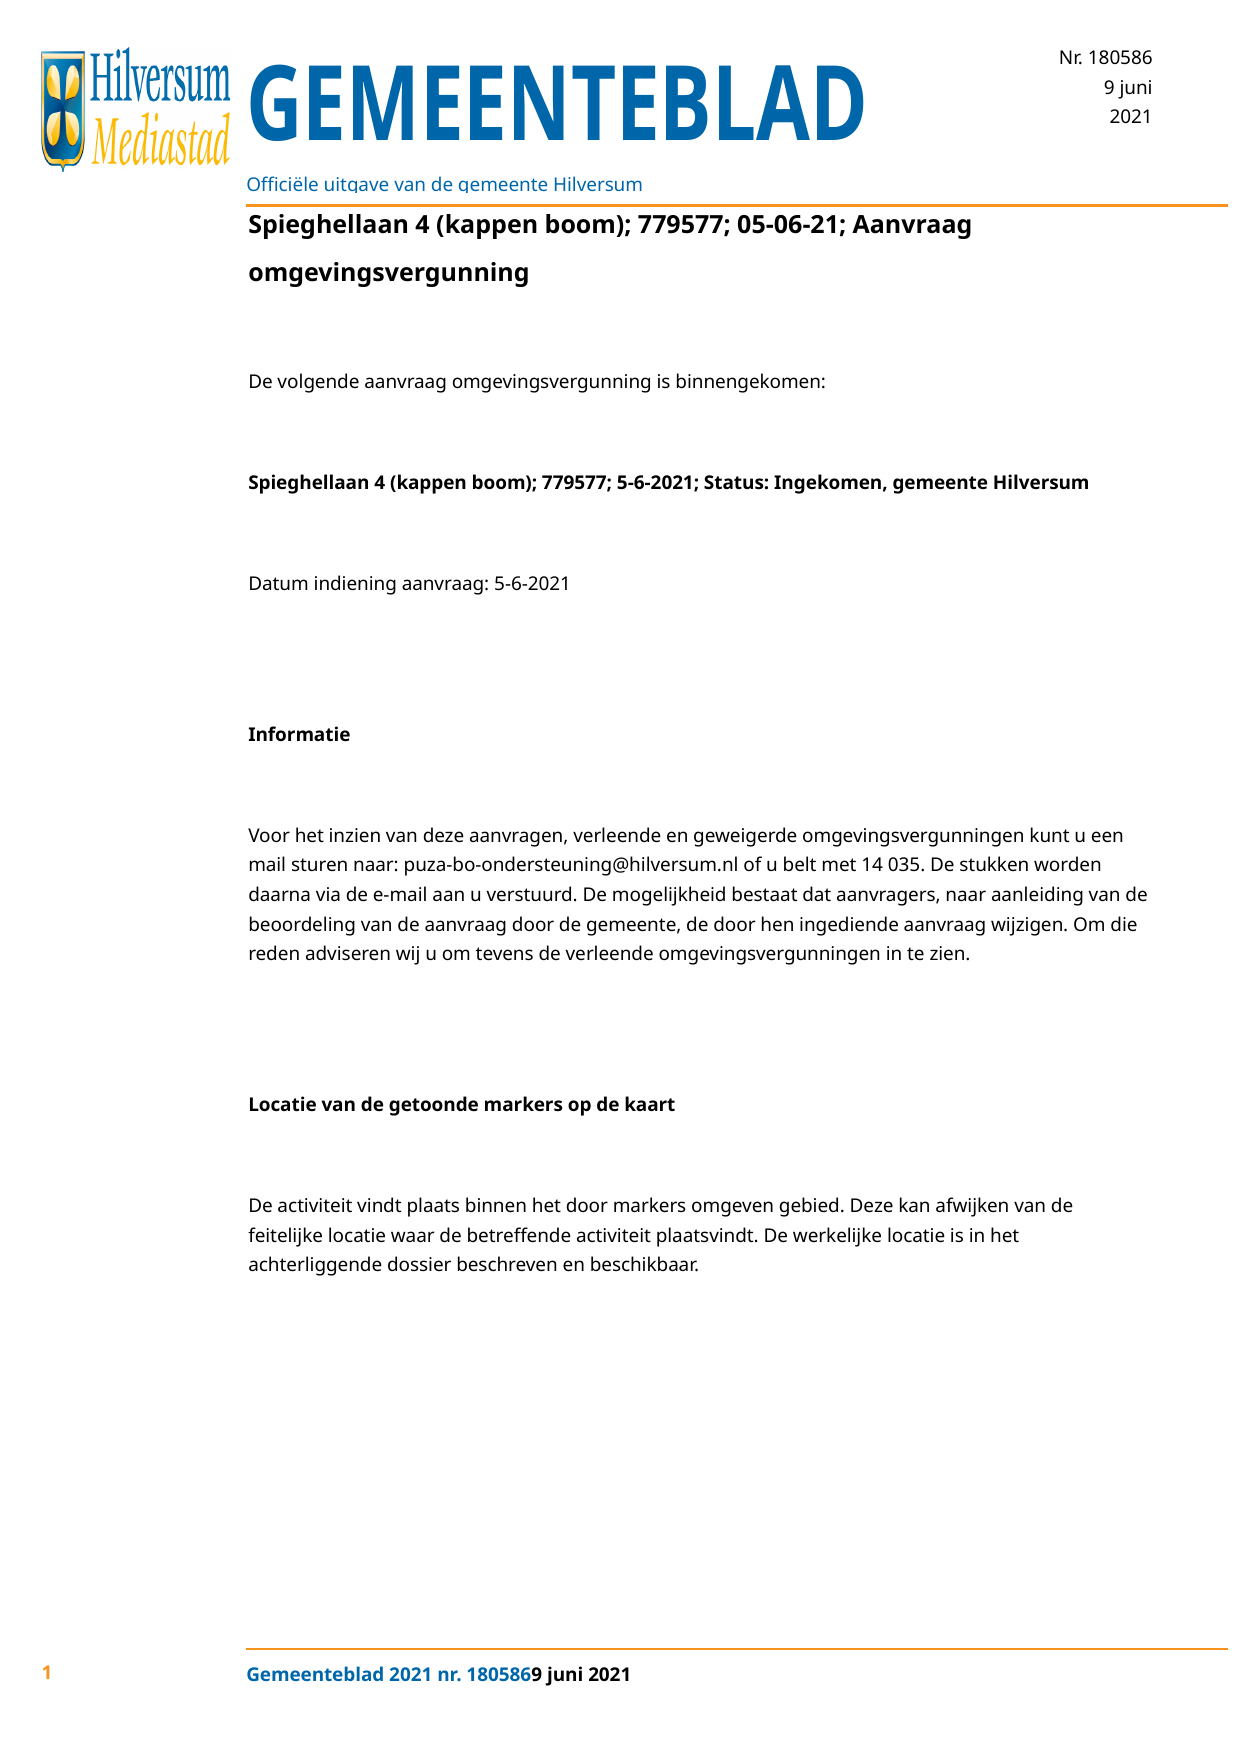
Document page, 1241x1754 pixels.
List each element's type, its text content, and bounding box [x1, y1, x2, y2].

text Datum indiening aanvraag: 5-6-2021 [248, 570, 1152, 596]
text De volgende aanvraag omgevingsvergunning is binnengekomen: [248, 368, 1152, 394]
text Spieghellaan 4 (kappen boom); 779577; 5-6-2021; Status: Ingekomen, gemeente Hilversum [248, 469, 1152, 495]
text Spieghellaan 4 (kappen boom); 779577; 05-06-21; Aanvraag omgevingsvergunning [248, 207, 1152, 288]
picture [41, 47, 231, 172]
text Informatie [248, 721, 1152, 747]
text De activiteit vindt plaats binnen het door markers omgeven gebied. Deze kan afwijken van de feitelijke locatie waar de betreffende activiteit plaatsvindt. De werkelijke locatie is in het achterliggende dossier beschreven en beschikbaar. [248, 1192, 1152, 1277]
text Voor het inzien van deze aanvragen, verleende en geweigerde omgevingsvergunningen kunt u een mail sturen naar: puza-bo-ondersteuning@hilversum.nl of u belt met 14 035. De stukken worden daarna via de e-mail aan u verstuurd. De mogelijkheid bestaat dat aanvragers, naar aanleiding van de beoordeling van de aanvraag door de gemeente, de door hen ingediende aanvraag wijzigen. Om die reden adviseren wij u om tevens de verleende omgevingsvergunningen in te zien. [248, 822, 1152, 966]
text Locatie van de getoonde markers op de kaart [248, 1092, 1152, 1117]
